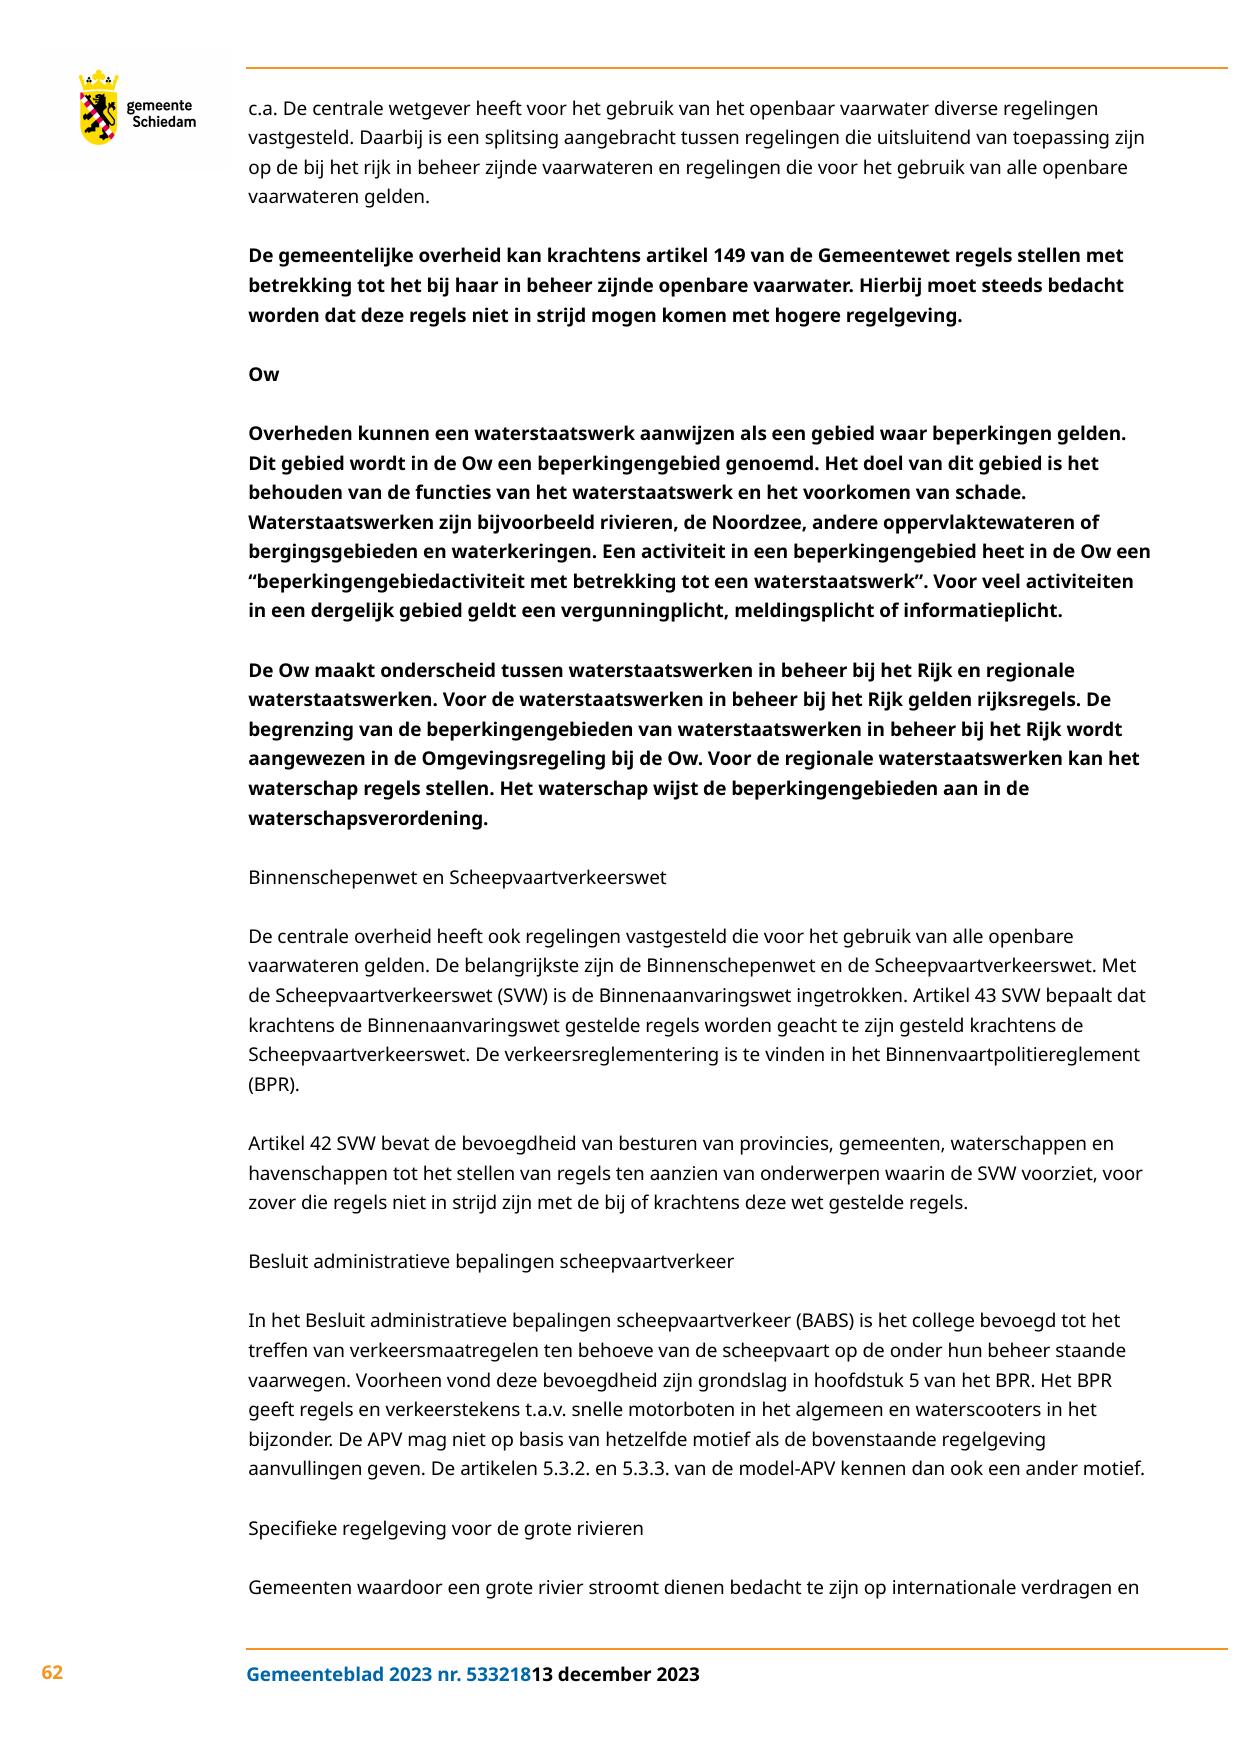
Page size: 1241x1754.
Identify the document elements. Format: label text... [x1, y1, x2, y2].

text c.a. De centrale wetgever heeft voor het gebruik van het openbaar vaarwater diverse regelingen vastgesteld. Daarbij is een splitsing aangebracht tussen regelingen die uitsluitend van toepassing zijn op de bij het rijk in beheer zijnde vaarwateren en regelingen die voor het gebruik van alle openbare vaarwateren gelden. [248, 95, 1152, 209]
text Besluit administratieve bepalingen scheepvaartverkeer [248, 1248, 1152, 1274]
picture [41, 47, 231, 172]
text Binnenschepenwet en Scheepvaartverkeerswet [248, 864, 1152, 890]
text Gemeenten waardoor een grote rivier stroomt dienen bedacht te zijn op internationale verdragen en [248, 1574, 1152, 1600]
text De centrale overheid heeft ook regelingen vastgesteld die voor het gebruik van alle openbare vaarwateren gelden. De belangrijkste zijn de Binnenschepenwet en de Scheepvaartverkeerswet. Met de Scheepvaartverkeerswet (SVW) is de Binnenaanvaringswet ingetrokken. Artikel 43 SVW bepaalt dat krachtens de Binnenaanvaringswet gestelde regels worden geacht te zijn gesteld krachtens de Scheepvaartverkeerswet. De verkeersreglementering is te vinden in het Binnenvaartpolitiereglement (BPR). [248, 923, 1152, 1097]
text De Ow maakt onderscheid tussen waterstaatswerken in beheer bij het Rijk en regionale waterstaatswerken. Voor de waterstaatswerken in beheer bij het Rijk gelden rijksregels. De begrenzing van de beperkingengebieden van waterstaatswerken in beheer bij het Rijk wordt aangewezen in de Omgevingsregeling bij de Ow. Voor de regionale waterstaatswerken kan het waterschap regels stellen. Het waterschap wijst de beperkingengebieden aan in de waterschapsverordening. [248, 657, 1152, 831]
text In het Besluit administratieve bepalingen scheepvaartverkeer (BABS) is het college bevoegd tot het treffen van verkeersmaatregelen ten behoeve van de scheepvaart op de onder hun beheer staande vaarwegen. Voorheen vond deze bevoegdheid zijn grondslag in hoofdstuk 5 van het BPR. Het BPR geeft regels en verkeerstekens t.a.v. snelle motorboten in het algemeen en waterscooters in het bijzonder. De APV mag niet op basis van hetzelfde motief als de bovenstaande regelgeving aanvullingen geven. De artikelen 5.3.2. en 5.3.3. van de model-APV kennen dan ook een ander motief. [248, 1308, 1152, 1481]
text Overheden kunnen een waterstaatswerk aanwijzen als een gebied waar beperkingen gelden. Dit gebied wordt in de Ow een beperkingengebied genoemd. Het doel van dit gebied is het behouden van de functies van het waterstaatswerk en het voorkomen van schade. Waterstaatswerken zijn bijvoorbeeld rivieren, de Noordzee, andere oppervlaktewateren of bergingsgebieden en waterkeringen. Een activiteit in een beperkingengebied heet in de Ow een “beperkingengebiedactiviteit met betrekking tot een waterstaatswerk”. Voor veel activiteiten in een dergelijk gebied geldt een vergunningplicht, meldingsplicht of informatieplicht. [248, 420, 1152, 623]
text Ow [248, 361, 1152, 387]
text Artikel 42 SVW bevat de bevoegdheid van besturen van provincies, gemeenten, waterschappen en havenschappen tot het stellen van regels ten aanzien van onderwerpen waarin de SVW voorziet, voor zover die regels niet in strijd zijn met de bij of krachtens deze wet gestelde regels. [248, 1130, 1152, 1215]
text Specifieke regelgeving voor de grote rivieren [248, 1515, 1152, 1541]
text De gemeentelijke overheid kan krachtens artikel 149 van de Gemeentewet regels stellen met betrekking tot het bij haar in beheer zijnde openbare vaarwater. Hierbij moet steeds bedacht worden dat deze regels niet in strijd mogen komen met hogere regelgeving. [248, 243, 1152, 328]
